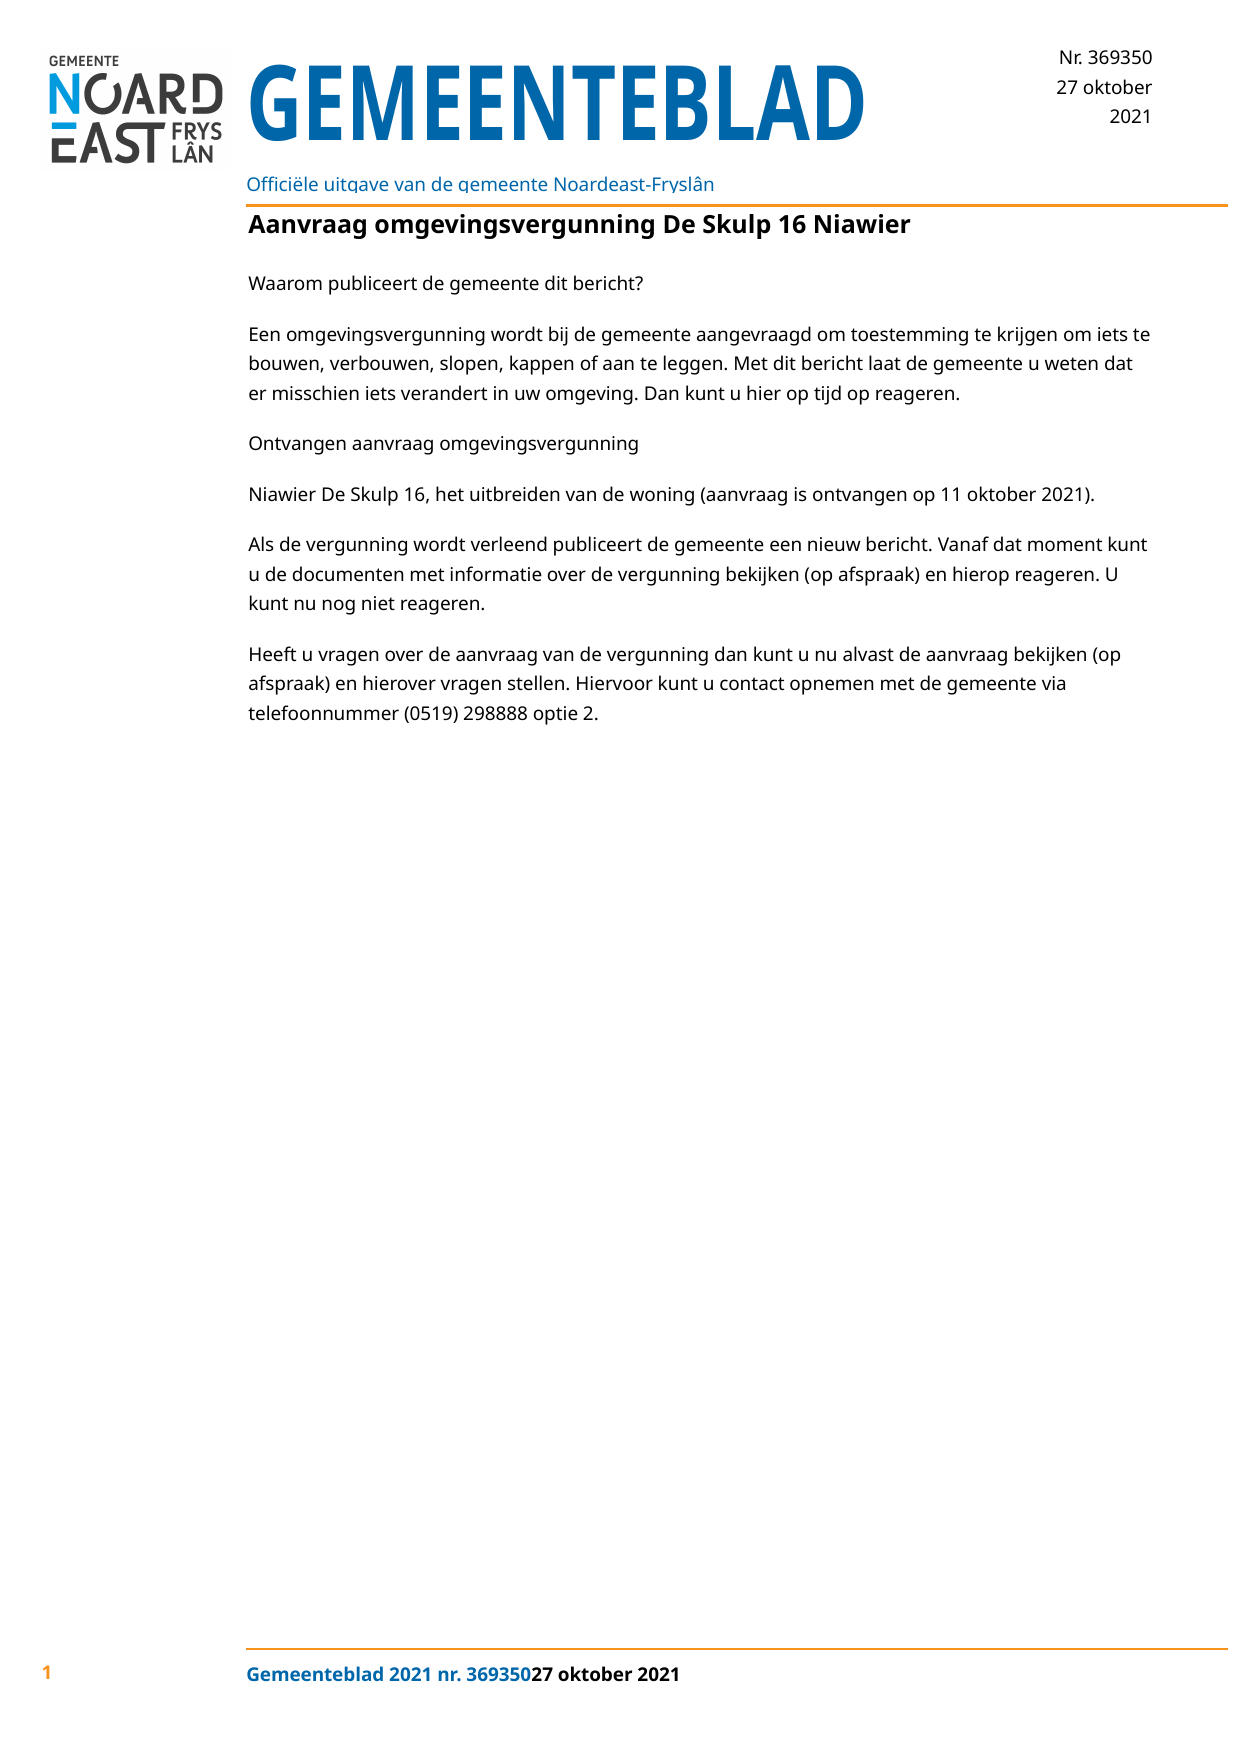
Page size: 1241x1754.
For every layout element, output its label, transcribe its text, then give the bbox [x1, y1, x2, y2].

text Ontvangen aanvraag omgevingsvergunning [248, 430, 1152, 456]
text Aanvraag omgevingsvergunning De Skulp 16 Niawier [248, 207, 1152, 241]
picture [41, 47, 231, 172]
text Waarom publiceert de gemeente dit bericht? [248, 270, 1152, 296]
text Heeft u vragen over de aanvraag van de vergunning dan kunt u nu alvast de aanvraag bekijken (op afspraak) en hierover vragen stellen. Hiervoor kunt u contact opnemen met de gemeente via telefoonnummer (0519) 298888 optie 2. [248, 641, 1152, 726]
text Als de vergunning wordt verleend publiceert de gemeente een nieuw bericht. Vanaf dat moment kunt u de documenten met informatie over de vergunning bekijken (op afspraak) en hierop reageren. U kunt nu nog niet reageren. [248, 531, 1152, 616]
text Niawier De Skulp 16, het uitbreiden van de woning (aanvraag is ontvangen op 11 oktober 2021). [248, 481, 1152, 506]
text Een omgevingsvergunning wordt bij de gemeente aangevraagd om toestemming te krijgen om iets te bouwen, verbouwen, slopen, kappen of aan te leggen. Met dit bericht laat de gemeente u weten dat er misschien iets verandert in uw omgeving. Dan kunt u hier op tijd op reageren. [248, 321, 1152, 406]
